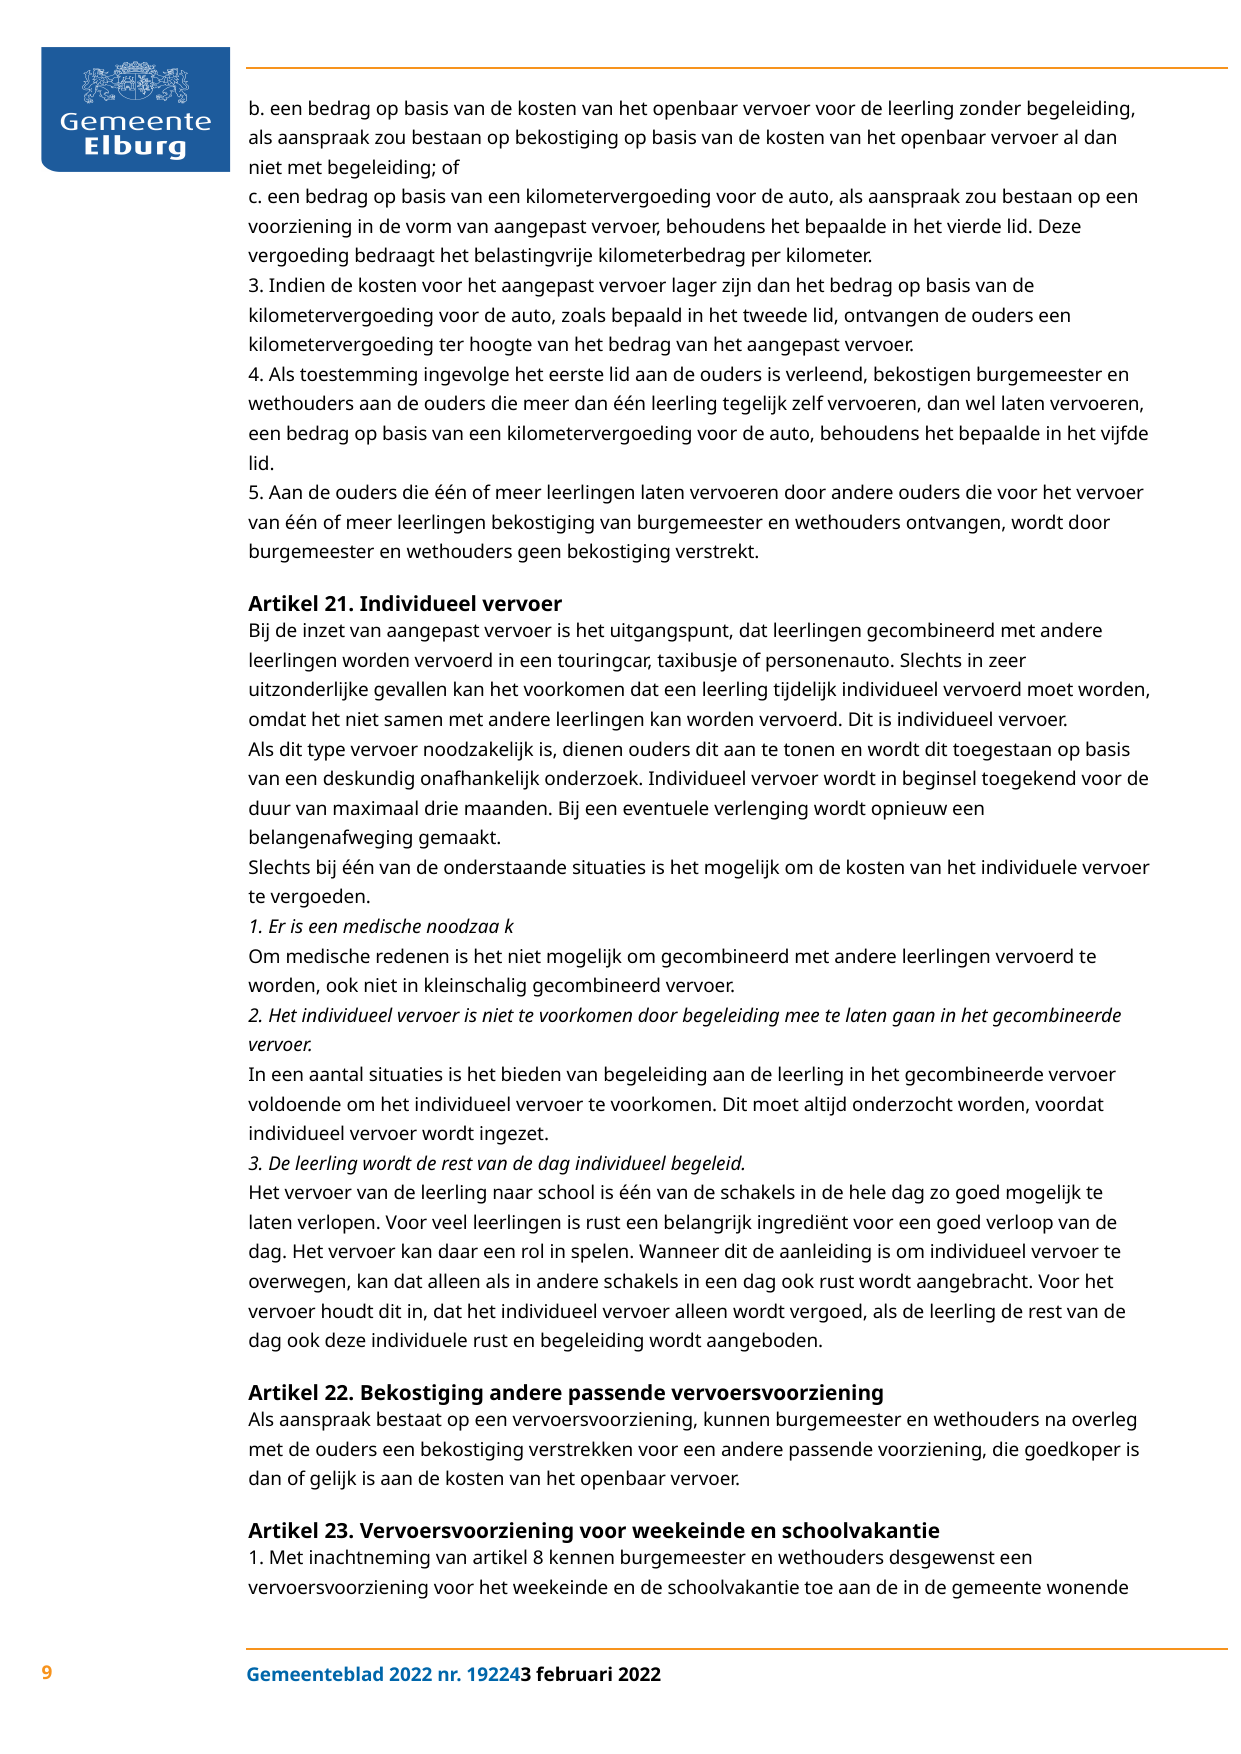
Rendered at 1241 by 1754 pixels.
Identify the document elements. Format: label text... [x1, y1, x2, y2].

text 4. Als toestemming ingevolge het eerste lid aan de ouders is verleend, bekostigen burgemeester en wethouders aan de ouders die meer dan één leerling tegelijk zelf vervoeren, dan wel laten vervoeren, een bedrag op basis van een kilometervergoeding voor de auto, behoudens het bepaalde in het vijfde lid. [248, 361, 1152, 476]
text Artikel 22. Bekostiging andere passende vervoersvoorziening [248, 1378, 1152, 1406]
text Slechts bij één van de onderstaande situaties is het mogelijk om de kosten van het individuele vervoer te vergoeden. [248, 854, 1152, 909]
text Artikel 23. Vervoersvoorziening voor weekeinde en schoolvakantie [248, 1516, 1152, 1544]
text In een aantal situaties is het bieden van begeleiding aan de leerling in het gecombineerde vervoer voldoende om het individueel vervoer te voorkomen. Dit moet altijd onderzocht worden, voordat individueel vervoer wordt ingezet. [248, 1061, 1152, 1146]
text 3. De leerling wordt de rest van de dag individueel begeleid. [248, 1150, 1152, 1176]
text Het vervoer van de leerling naar school is één van de schakels in de hele dag zo goed mogelijk te laten verlopen. Voor veel leerlingen is rust een belangrijk ingrediënt voor een goed verloop van de dag. Het vervoer kan daar een rol in spelen. Wanneer dit de aanleiding is om individueel vervoer te overwegen, kan dat alleen als in andere schakels in een dag ook rust wordt aangebracht. Voor het vervoer houdt dit in, dat het individueel vervoer alleen wordt vergoed, als de leerling de rest van de dag ook deze individuele rust en begeleiding wordt aangeboden. [248, 1179, 1152, 1353]
text Om medische redenen is het niet mogelijk om gecombineerd met andere leerlingen vervoerd te worden, ook niet in kleinschalig gecombineerd vervoer. [248, 943, 1152, 998]
text 5. Aan de ouders die één of meer leerlingen laten vervoeren door andere ouders die voor het vervoer van één of meer leerlingen bekostiging van burgemeester en wethouders ontvangen, wordt door burgemeester en wethouders geen bekostiging verstrekt. [248, 479, 1152, 564]
text 1. Er is een medische noodzaa k [248, 913, 1152, 939]
text Als aanspraak bestaat op een vervoersvoorziening, kunnen burgemeester en wethouders na overleg met de ouders een bekostiging verstrekken voor een andere passende voorziening, die goedkoper is dan of gelijk is aan de kosten van het openbaar vervoer. [248, 1406, 1152, 1491]
text b. een bedrag op basis van de kosten van het openbaar vervoer voor de leerling zonder begeleiding, als aanspraak zou bestaan op bekostiging op basis van de kosten van het openbaar vervoer al dan niet met begeleiding; of [248, 95, 1152, 180]
text 1. Met inachtneming van artikel 8 kennen burgemeester en wethouders desgewenst een vervoersvoorziening voor het weekeinde en de schoolvakantie toe aan de in de gemeente wonende [248, 1544, 1152, 1599]
text Als dit type vervoer noodzakelijk is, dienen ouders dit aan te tonen en wordt dit toegestaan op basis van een deskundig onafhankelijk onderzoek. Individueel vervoer wordt in beginsel toegekend voor de duur van maximaal drie maanden. Bij een eventuele verlenging wordt opnieuw een belangenafweging gemaakt. [248, 736, 1152, 850]
text 3. Indien de kosten voor het aangepast vervoer lager zijn dan het bedrag op basis van de kilometervergoeding voor de auto, zoals bepaald in het tweede lid, ontvangen de ouders een kilometervergoeding ter hoogte van het bedrag van het aangepast vervoer. [248, 272, 1152, 357]
text c. een bedrag op basis van een kilometervergoeding voor de auto, als aanspraak zou bestaan op een voorziening in de vorm van aangepast vervoer, behoudens het bepaalde in het vierde lid. Deze vergoeding bedraagt het belastingvrije kilometerbedrag per kilometer. [248, 183, 1152, 268]
text Bij de inzet van aangepast vervoer is het uitgangspunt, dat leerlingen gecombineerd met andere leerlingen worden vervoerd in een touringcar, taxibusje of personenauto. Slechts in zeer uitzonderlijke gevallen kan het voorkomen dat een leerling tijdelijk individueel vervoerd moet worden, omdat het niet samen met andere leerlingen kan worden vervoerd. Dit is individueel vervoer. [248, 617, 1152, 732]
text Artikel 21. Individueel vervoer [248, 589, 1152, 617]
text 2. Het individueel vervoer is niet te voorkomen door begeleiding mee te laten gaan in het gecombineerde vervoer. [248, 1002, 1152, 1057]
picture [41, 47, 231, 172]
